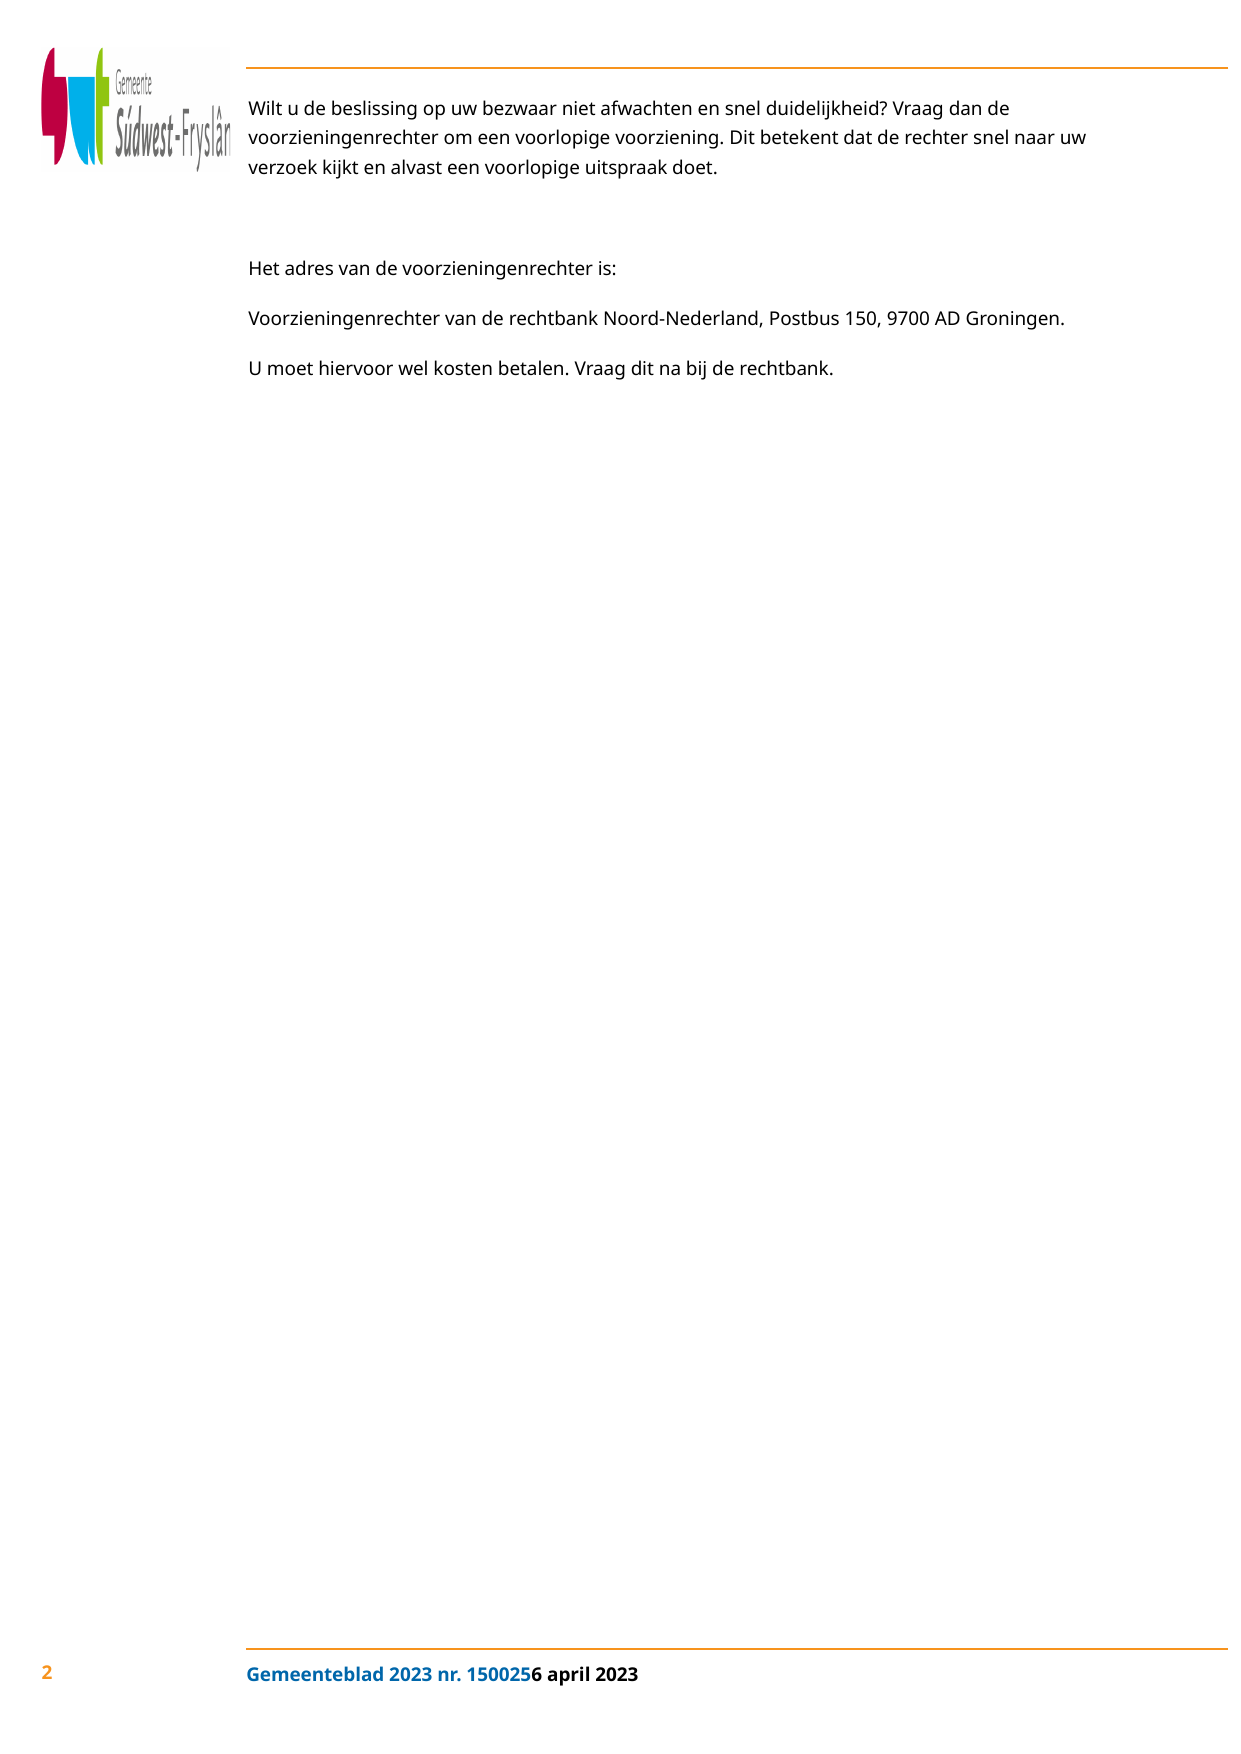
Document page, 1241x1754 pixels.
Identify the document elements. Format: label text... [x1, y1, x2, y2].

text Voorzieningenrechter van de rechtbank Noord-Nederland, Postbus 150, 9700 AD Groningen. [248, 305, 1152, 331]
text Het adres van de voorzieningenrechter is: [248, 255, 1152, 281]
text Wilt u de beslissing op uw bezwaar niet afwachten en snel duidelijkheid? Vraag dan de voorzieningenrechter om een voorlopige voorziening. Dit betekent dat de rechter snel naar uw verzoek kijkt en alvast een voorlopige uitspraak doet. [248, 95, 1152, 180]
picture [41, 47, 231, 172]
text U moet hiervoor wel kosten betalen. Vraag dit na bij de rechtbank. [248, 356, 1152, 381]
